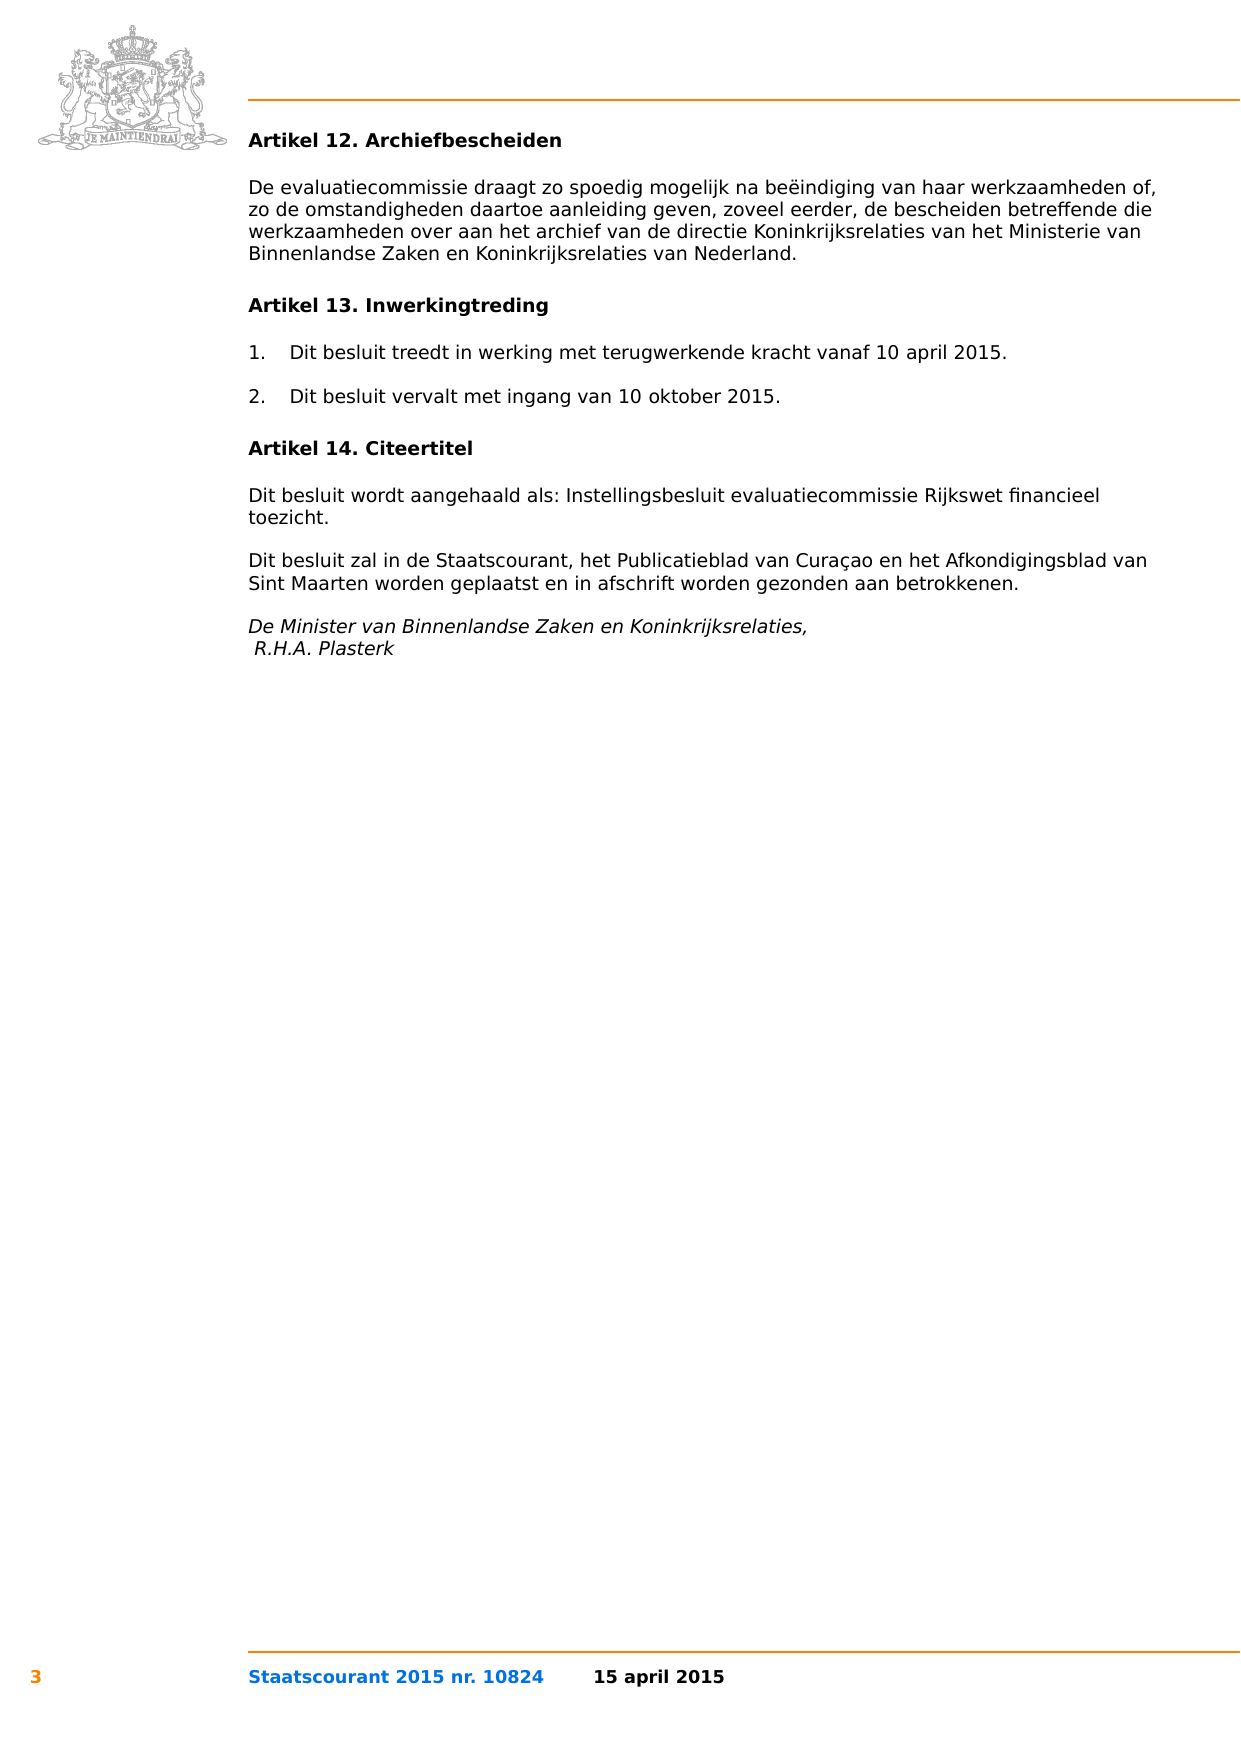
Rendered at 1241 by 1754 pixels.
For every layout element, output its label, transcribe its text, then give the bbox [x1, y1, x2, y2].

picture [38, 25, 227, 150]
subtitle Artikel 13. Inwerkingtreding [248, 295, 1163, 317]
subtitle Artikel 14. Citeertitel [248, 438, 1163, 459]
text Dit besluit wordt aangehaald als: Instellingsbesluit evaluatiecommissie Rijkswet financieel toezicht. [248, 484, 1163, 528]
text De evaluatiecommissie draagt zo spoedig mogelijk na beëindiging van haar werkzaamheden of, zo de omstandigheden daartoe aanleiding geven, zoveel eerder, de bescheiden betreffende die werkzaamheden over aan het archief van de directie Koninkrijksrelaties van het Ministerie van Binnenlandse Zaken en Koninkrijksrelaties van Nederland. [248, 177, 1163, 265]
text Dit besluit zal in de Staatscourant, het Publicatieblad van Curaçao en het Afkondigingsblad van Sint Maarten worden geplaatst en in afschrift worden gezonden aan betrokkenen. [248, 550, 1163, 594]
text 2. Dit besluit vervalt met ingang van 10 oktober 2015. [248, 386, 1163, 408]
text De Minister van Binnenlandse Zaken en Koninkrijksrelaties, R.H.A. Plasterk [248, 616, 1163, 660]
subtitle Artikel 12. Archiefbescheiden [248, 130, 1163, 152]
text 1. Dit besluit treedt in werking met terugwerkende kracht vanaf 10 april 2015. [248, 342, 1163, 364]
